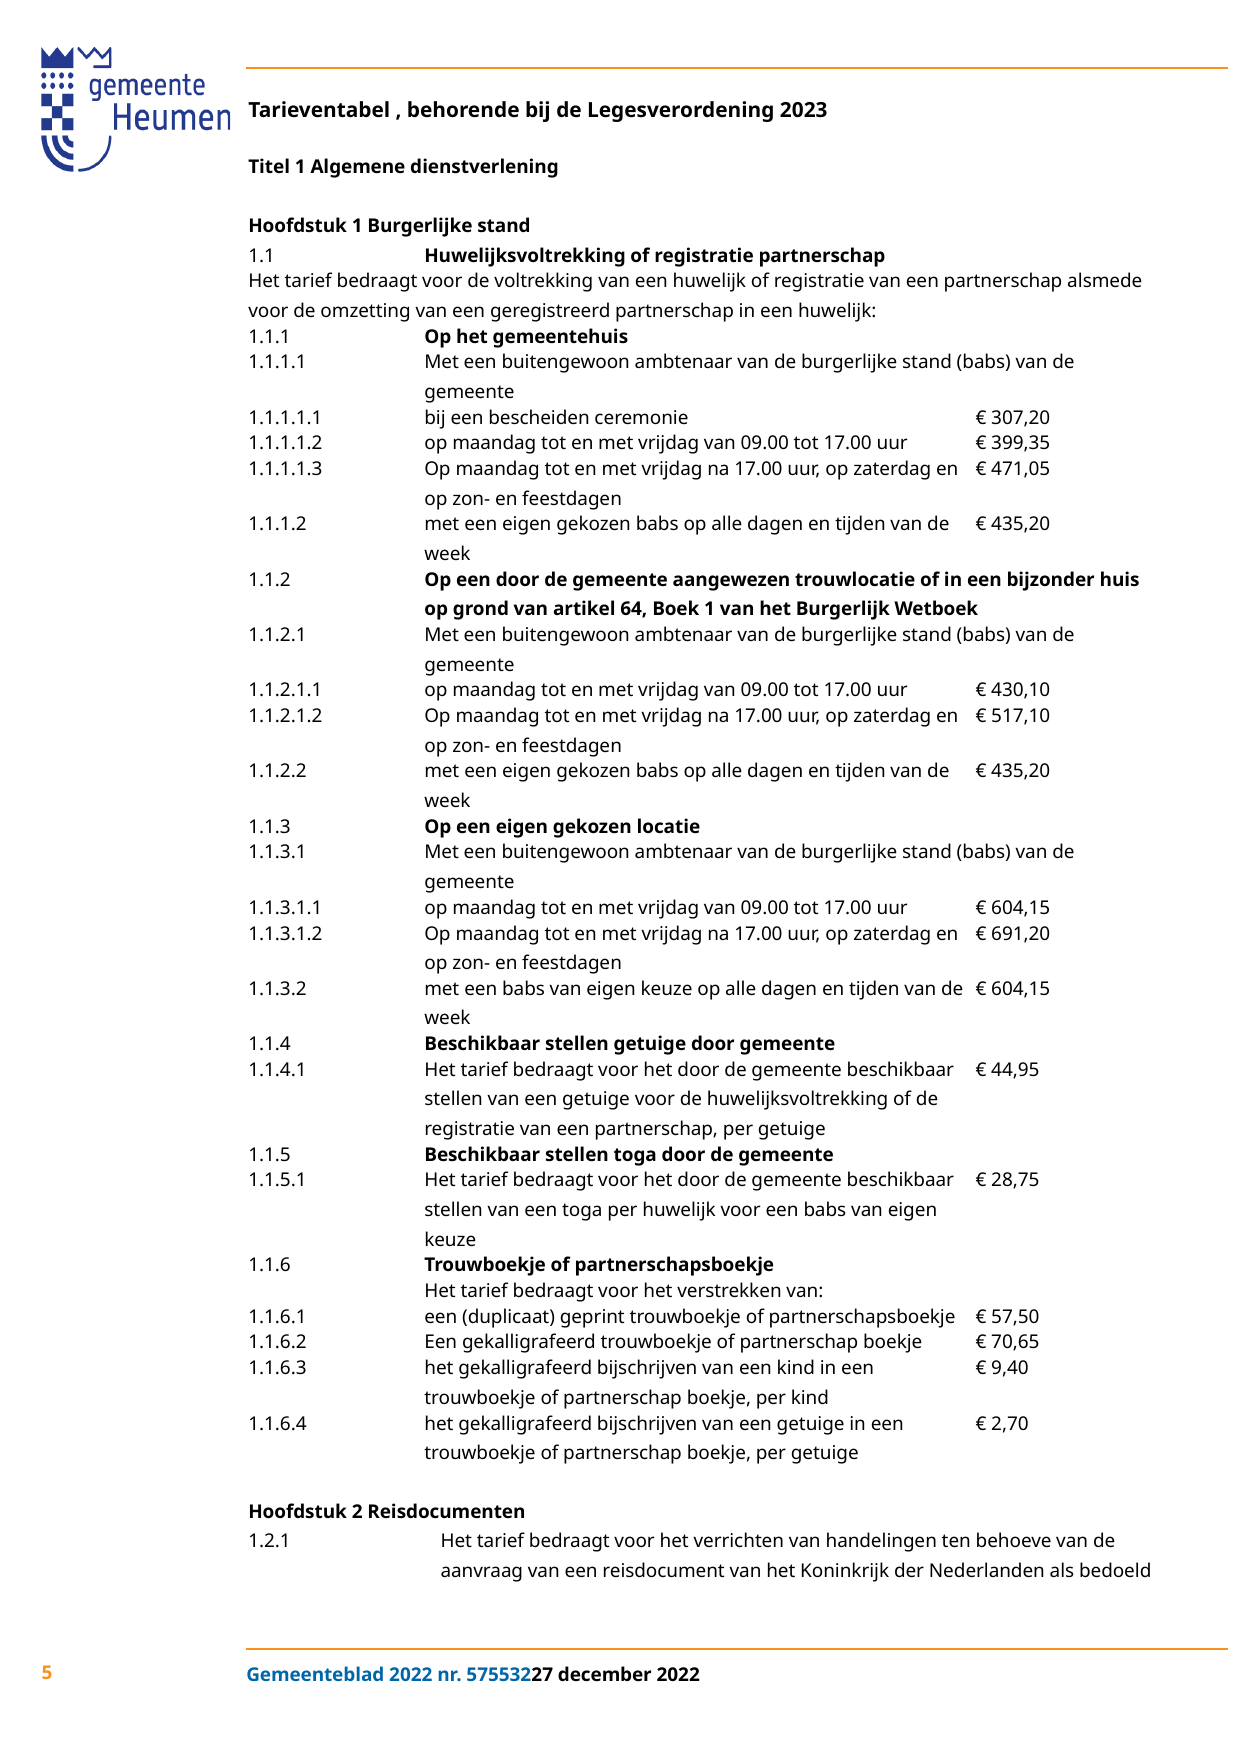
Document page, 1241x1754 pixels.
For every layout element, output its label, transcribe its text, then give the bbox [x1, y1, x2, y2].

table_cell € 517,10 [975, 702, 1152, 758]
table_cell € 28,75 [975, 1167, 1152, 1252]
table_cell 1.1.3.1.1 [248, 894, 424, 920]
text Hoofdstuk 1 Burgerlijke stand [248, 212, 1152, 238]
table_header 1.2.1 [248, 1528, 440, 1583]
table_cell Op het gemeentehuis [424, 323, 1152, 348]
table_cell Het tarief bedraagt voor het door de gemeente beschikbaar stellen van een getuige voor de huwelijksvoltrekking of de registratie van een partnerschap, per getuige [424, 1056, 975, 1141]
table_cell Beschikbaar stellen getuige door gemeente [424, 1030, 1152, 1056]
table_cell Op maandag tot en met vrijdag na 17.00 uur, op zaterdag en op zon- en feestdagen [424, 455, 975, 511]
table_cell 1.1.4.1 [248, 1056, 424, 1141]
table_cell € 691,20 [975, 920, 1152, 975]
table_cell een (duplicaat) geprint trouwboekje of partnerschapsboekje [424, 1303, 975, 1329]
table_cell op maandag tot en met vrijdag van 09.00 tot 17.00 uur [424, 430, 975, 455]
table_cell Op een eigen gekozen locatie [424, 813, 1152, 839]
table_cell € 604,15 [975, 894, 1152, 920]
table_header Huwelijksvoltrekking of registratie partnerschap [424, 242, 1152, 267]
table_cell Op een door de gemeente aangewezen trouwlocatie of in een bijzonder huis op grond van artikel 64, Boek 1 van het Burgerlijk Wetboek [424, 566, 1152, 621]
table_cell 1.1.1.1.2 [248, 430, 424, 455]
table_cell het gekalligrafeerd bijschrijven van een getuige in een trouwboekje of partnerschap boekje, per getuige [424, 1410, 975, 1465]
table_header 1.1 [248, 242, 424, 267]
picture [41, 47, 231, 172]
table_cell bij een bescheiden ceremonie [424, 404, 975, 429]
table_cell 1.1.2.1.1 [248, 677, 424, 702]
table_cell Met een buitengewoon ambtenaar van de burgerlijke stand (babs) van de gemeente [424, 349, 1152, 404]
table_cell € 307,20 [975, 404, 1152, 429]
table_cell 1.1.1.2 [248, 511, 424, 566]
table_cell 1.1.6.4 [248, 1410, 424, 1465]
table_cell 1.1.3.1 [248, 839, 424, 894]
table_cell € 2,70 [975, 1410, 1152, 1465]
table_cell Met een buitengewoon ambtenaar van de burgerlijke stand (babs) van de gemeente [424, 621, 1152, 677]
table_cell 1.1.1.1.1 [248, 404, 424, 429]
table_cell Op maandag tot en met vrijdag na 17.00 uur, op zaterdag en op zon- en feestdagen [424, 920, 975, 975]
table_cell 1.1.5 [248, 1141, 424, 1167]
table_cell op maandag tot en met vrijdag van 09.00 tot 17.00 uur [424, 894, 975, 920]
table_cell 1.1.6.3 [248, 1355, 424, 1410]
table_cell € 435,20 [975, 511, 1152, 566]
table_cell € 57,50 [975, 1303, 1152, 1329]
table_cell 1.1.1 [248, 323, 424, 348]
table_cell 1.1.1.1 [248, 349, 424, 404]
table_cell € 435,20 [975, 758, 1152, 813]
table_cell 1.1.2 [248, 566, 424, 621]
table_cell 1.1.6.2 [248, 1329, 424, 1354]
table_cell met een babs van eigen keuze op alle dagen en tijden van de week [424, 975, 975, 1030]
table_cell € 9,40 [975, 1355, 1152, 1410]
table_cell € 399,35 [975, 430, 1152, 455]
table_cell Trouwboekje of partnerschapsboekje [424, 1252, 1152, 1277]
table_cell op maandag tot en met vrijdag van 09.00 tot 17.00 uur [424, 677, 975, 702]
table_cell Een gekalligrafeerd trouwboekje of partnerschap boekje [424, 1329, 975, 1354]
table_cell 1.1.3 [248, 813, 424, 839]
table_cell Beschikbaar stellen toga door de gemeente [424, 1141, 1152, 1167]
table_cell 1.1.3.1.2 [248, 920, 424, 975]
table_cell € 430,10 [975, 677, 1152, 702]
table_cell 1.1.3.2 [248, 975, 424, 1030]
table_cell [248, 1277, 424, 1303]
table_cell het gekalligrafeerd bijschrijven van een kind in een trouwboekje of partnerschap boekje, per kind [424, 1355, 975, 1410]
table_cell met een eigen gekozen babs op alle dagen en tijden van de week [424, 758, 975, 813]
table_cell € 471,05 [975, 455, 1152, 511]
table_cell 1.1.4 [248, 1030, 424, 1056]
text Tarieventabel , behorende bij de Legesverordening 2023 [248, 95, 1152, 123]
table_cell Het tarief bedraagt voor de voltrekking van een huwelijk of registratie van een partnerschap alsmede voor de omzetting van een geregistreerd partnerschap in een huwelijk: [248, 268, 1152, 323]
table_cell € 70,65 [975, 1329, 1152, 1354]
text Titel 1 Algemene dienstverlening [248, 153, 1152, 179]
table_cell Het tarief bedraagt voor het door de gemeente beschikbaar stellen van een toga per huwelijk voor een babs van eigen keuze [424, 1167, 975, 1252]
table_cell 1.1.2.1.2 [248, 702, 424, 758]
table_header Het tarief bedraagt voor het verrichten van handelingen ten behoeve van de aanvraag van een reisdocument van het Koninkrijk der Nederlanden als bedoeld [440, 1528, 1152, 1583]
table_cell € 44,95 [975, 1056, 1152, 1141]
table_cell Op maandag tot en met vrijdag na 17.00 uur, op zaterdag en op zon- en feestdagen [424, 702, 975, 758]
table_cell met een eigen gekozen babs op alle dagen en tijden van de week [424, 511, 975, 566]
table_cell 1.1.5.1 [248, 1167, 424, 1252]
table_cell 1.1.1.1.3 [248, 455, 424, 511]
table_cell 1.1.2.2 [248, 758, 424, 813]
table_cell 1.1.2.1 [248, 621, 424, 677]
table_cell Met een buitengewoon ambtenaar van de burgerlijke stand (babs) van de gemeente [424, 839, 1152, 894]
table_cell Het tarief bedraagt voor het verstrekken van: [424, 1277, 1152, 1303]
table_cell € 604,15 [975, 975, 1152, 1030]
table_cell 1.1.6 [248, 1252, 424, 1277]
table_cell 1.1.6.1 [248, 1303, 424, 1329]
text Hoofdstuk 2 Reisdocumenten [248, 1498, 1152, 1524]
